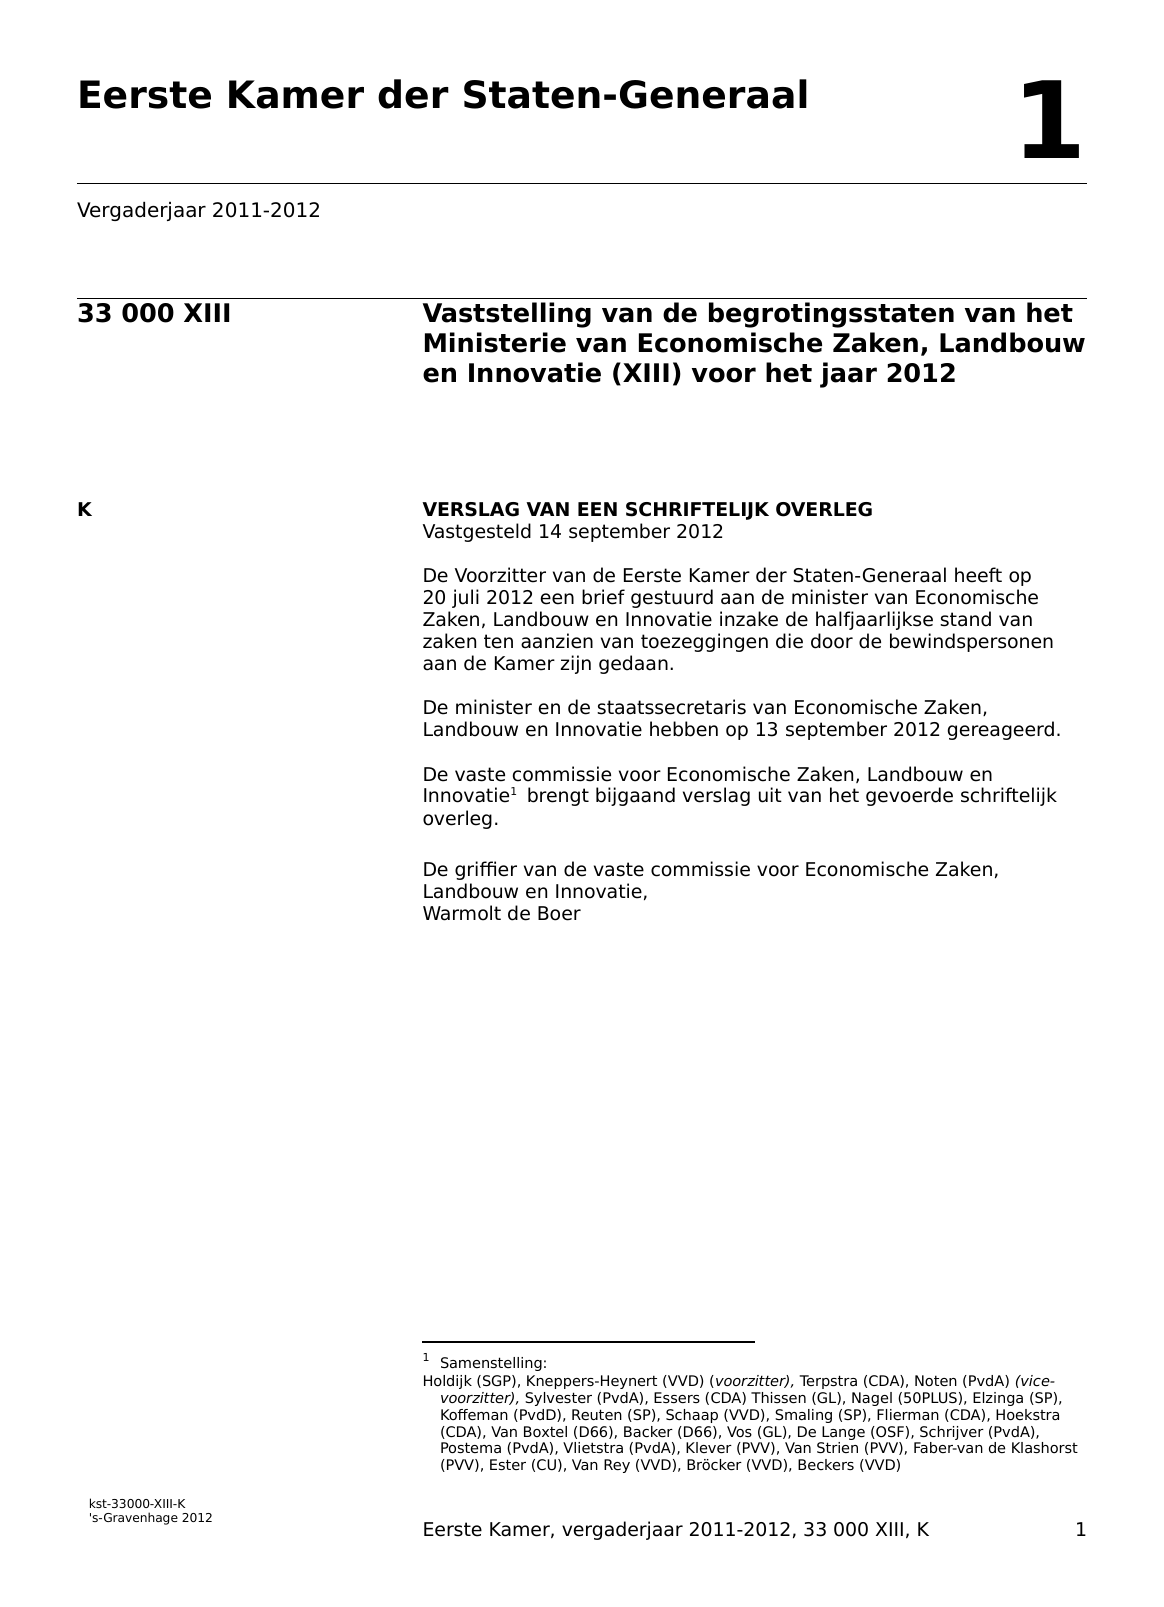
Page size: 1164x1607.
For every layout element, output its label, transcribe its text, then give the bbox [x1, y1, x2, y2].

text 's-Gravenhage 2012 [88, 1511, 323, 1525]
text De minister en de staatssecretaris van Economische Zaken, Landbouw en Innovatie hebben op 13 september 2012 gereageerd. [422, 697, 1087, 741]
text De Voorzitter van de Eerste Kamer der Staten-Generaal heeft op [422, 565, 1087, 587]
text Vastgesteld 14 september 2012 [422, 521, 1087, 543]
subtitle 33 000 XIII Vaststelling van de begrotingsstaten van het Ministerie van Economische Zaken, Landbouw en Innovatie (XIII) voor het jaar 2012 [77, 299, 1087, 388]
table_cell Vergaderjaar 2011-2012 [77, 184, 1087, 298]
subtitle K VERSLAG VAN EEN SCHRIFTELIJK OVERLEG [77, 499, 1087, 521]
text De vaste commissie voor Economische Zaken, Landbouw en Innovatie brengt bijgaand verslag uit van het gevoerde schriftelijk overleg. [422, 763, 1087, 829]
text Samenstelling: [422, 1351, 1087, 1373]
text Holdijk (SGP), Kneppers-Heynert (VVD) (voorzitter), Terpstra (CDA), Noten (PvdA) (vice-voorzitter), Sylvester (PvdA), Essers (CDA) Thissen (GL), Nagel (50PLUS), Elzinga (SP), Koffeman (PvdD), Reuten (SP), Schaap (VVD), Smaling (SP), Flierman (CDA), Hoekstra (CDA), Van Boxtel (D66), Backer (D66), Vos (GL), De Lange (OSF), Schrijver (PvdA), Postema (PvdA), Vlietstra (PvdA), Klever (PVV), Van Strien (PVV), Faber-van de Klashorst (PVV), Ester (CU), Van Rey (VVD), Bröcker (VVD), Beckers (VVD) [422, 1373, 1087, 1474]
text 20 juli 2012 een brief gestuurd aan de minister van Economische Zaken, Landbouw en Innovatie inzake de halfjaarlijkse stand van zaken ten aanzien van toezeggingen die door de bewindspersonen aan de Kamer zijn gedaan. [422, 587, 1087, 675]
table_header 1 [886, 59, 1087, 183]
text kst-33000-XIII-K [88, 1497, 323, 1511]
text De griffier van de vaste commissie voor Economische Zaken, Landbouw en Innovatie, Warmolt de Boer [422, 859, 1087, 925]
table_header Eerste Kamer der Staten-Generaal [77, 59, 886, 183]
